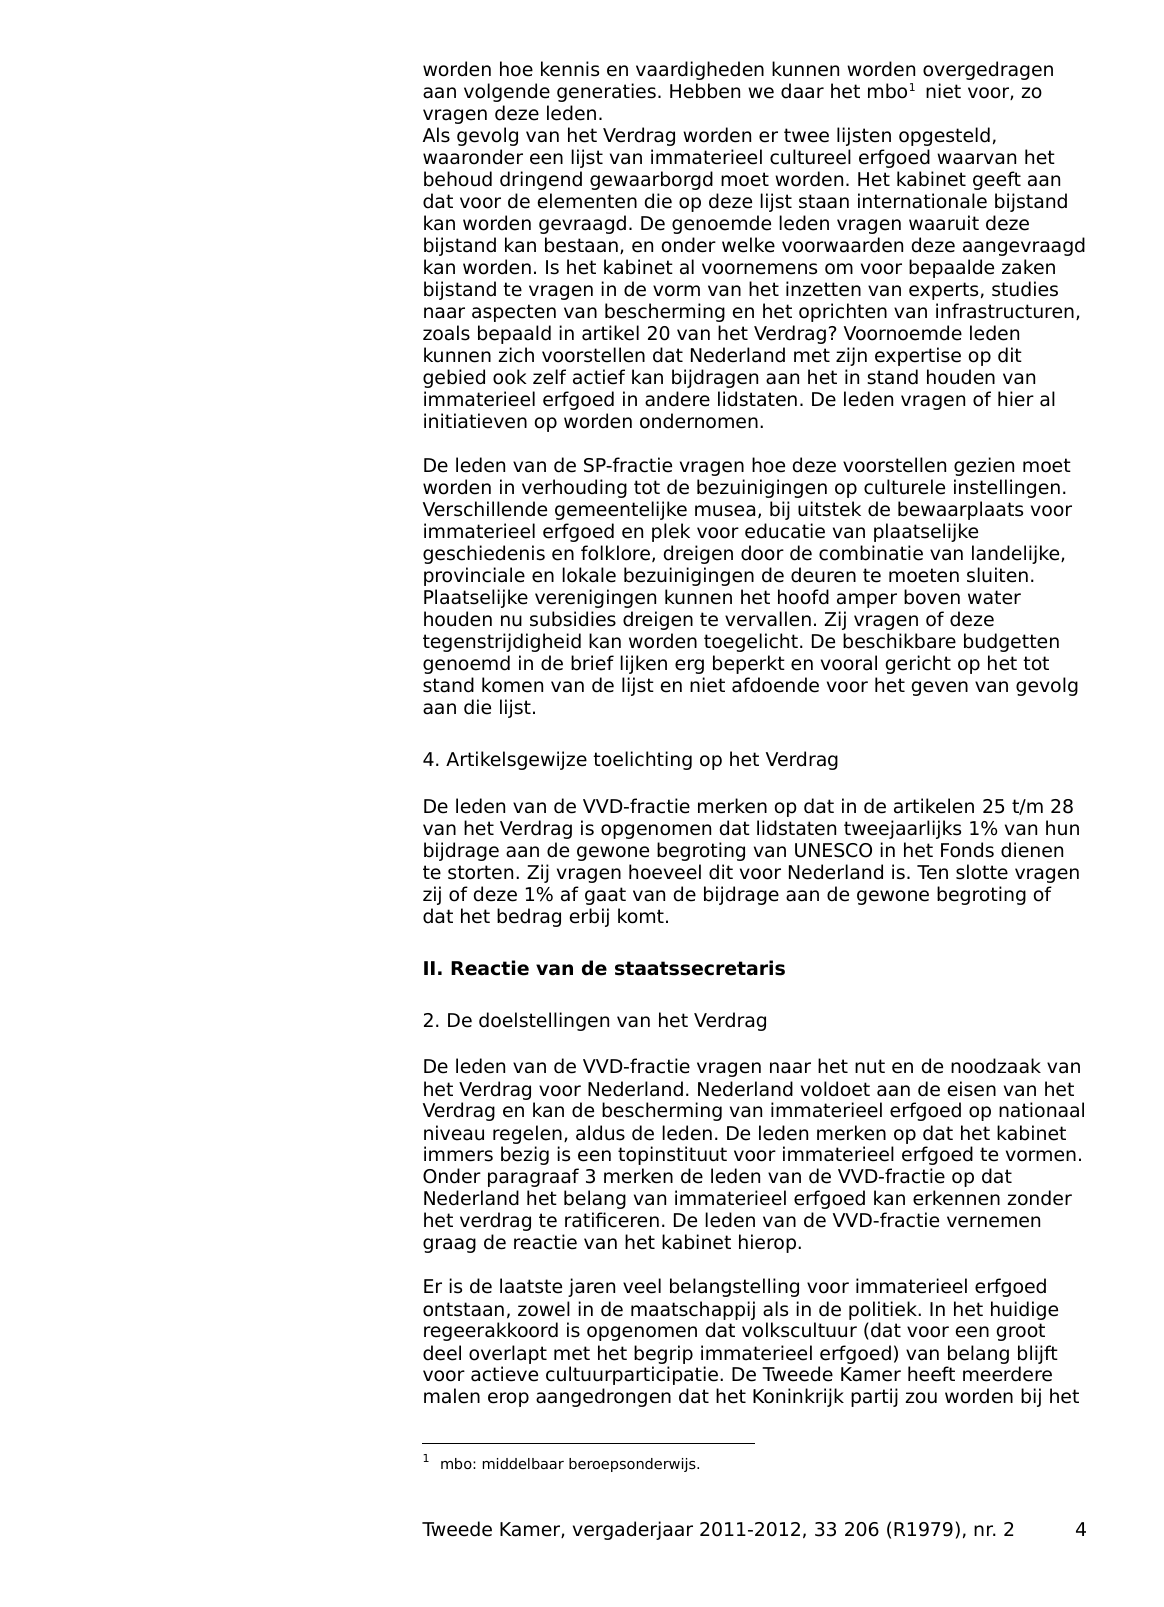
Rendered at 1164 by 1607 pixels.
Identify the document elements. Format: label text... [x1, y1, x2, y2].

subtitle II. Reactie van de staatssecretaris [422, 957, 1087, 979]
text De leden van de VVD-fractie merken op dat in de artikelen 25 t/m 28 van het Verdrag is opgenomen dat lidstaten tweejaarlijks 1% van hun bijdrage aan de gewone begroting van UNESCO in het Fonds dienen te storten. Zij vragen hoeveel dit voor Nederland is. Ten slotte vragen zij of deze 1% af gaat van de bijdrage aan de gewone begroting of dat het bedrag erbij komt. [422, 796, 1087, 927]
text worden hoe kennis en vaardigheden kunnen worden overgedragen aan volgende generaties. Hebben we daar het mbo niet voor, zo vragen deze leden. [422, 59, 1087, 125]
text De leden van de SP-fractie vragen hoe deze voorstellen gezien moet worden in verhouding tot de bezuinigingen op culturele instellingen. Verschillende gemeentelijke musea, bij uitstek de bewaarplaats voor immaterieel erfgoed en plek voor educatie van plaatselijke geschiedenis en folklore, dreigen door de combinatie van landelijke, provinciale en lokale bezuinigingen de deuren te moeten sluiten. Plaatselijke verenigingen kunnen het hoofd amper boven water houden nu subsidies dreigen te vervallen. Zij vragen of deze tegenstrijdigheid kan worden toegelicht. De beschikbare budgetten genoemd in de brief lijken erg beperkt en vooral gericht op het tot stand komen van de lijst en niet afdoende voor het geven van gevolg aan die lijst. [422, 455, 1087, 719]
subtitle 2. De doelstellingen van het Verdrag [422, 1009, 1087, 1031]
subtitle 4. Artikelsgewijze toelichting op het Verdrag [422, 749, 1087, 771]
text Als gevolg van het Verdrag worden er twee lijsten opgesteld, waaronder een lijst van immaterieel cultureel erfgoed waarvan het behoud dringend gewaarborgd moet worden. Het kabinet geeft aan dat voor de elementen die op deze lijst staan internationale bijstand kan worden gevraagd. De genoemde leden vragen waaruit deze bijstand kan bestaan, en onder welke voorwaarden deze aangevraagd kan worden. Is het kabinet al voornemens om voor bepaalde zaken bijstand te vragen in de vorm van het inzetten van experts, studies naar aspecten van bescherming en het oprichten van infrastructuren, zoals bepaald in artikel 20 van het Verdrag? Voornoemde leden kunnen zich voorstellen dat Nederland met zijn expertise op dit gebied ook zelf actief kan bijdragen aan het in stand houden van immaterieel erfgoed in andere lidstaten. De leden vragen of hier al initiatieven op worden ondernomen. [422, 125, 1087, 433]
text Er is de laatste jaren veel belangstelling voor immaterieel erfgoed ontstaan, zowel in de maatschappij als in de politiek. In het huidige regeerakkoord is opgenomen dat volkscultuur (dat voor een groot deel overlapt met het begrip immaterieel erfgoed) van belang blijft voor actieve cultuurparticipatie. De Tweede Kamer heeft meerdere malen erop aangedrongen dat het Koninkrijk partij zou worden bij het [422, 1276, 1087, 1408]
text De leden van de VVD-fractie vragen naar het nut en de noodzaak van het Verdrag voor Nederland. Nederland voldoet aan de eisen van het Verdrag en kan de bescherming van immaterieel erfgoed op nationaal niveau regelen, aldus de leden. De leden merken op dat het kabinet immers bezig is een topinstituut voor immaterieel erfgoed te vormen. Onder paragraaf 3 merken de leden van de VVD-fractie op dat Nederland het belang van immaterieel erfgoed kan erkennen zonder het verdrag te ratificeren. De leden van de VVD-fractie vernemen graag de reactie van het kabinet hierop. [422, 1056, 1087, 1254]
text mbo: middelbaar beroepsonderwijs. [422, 1452, 1087, 1474]
